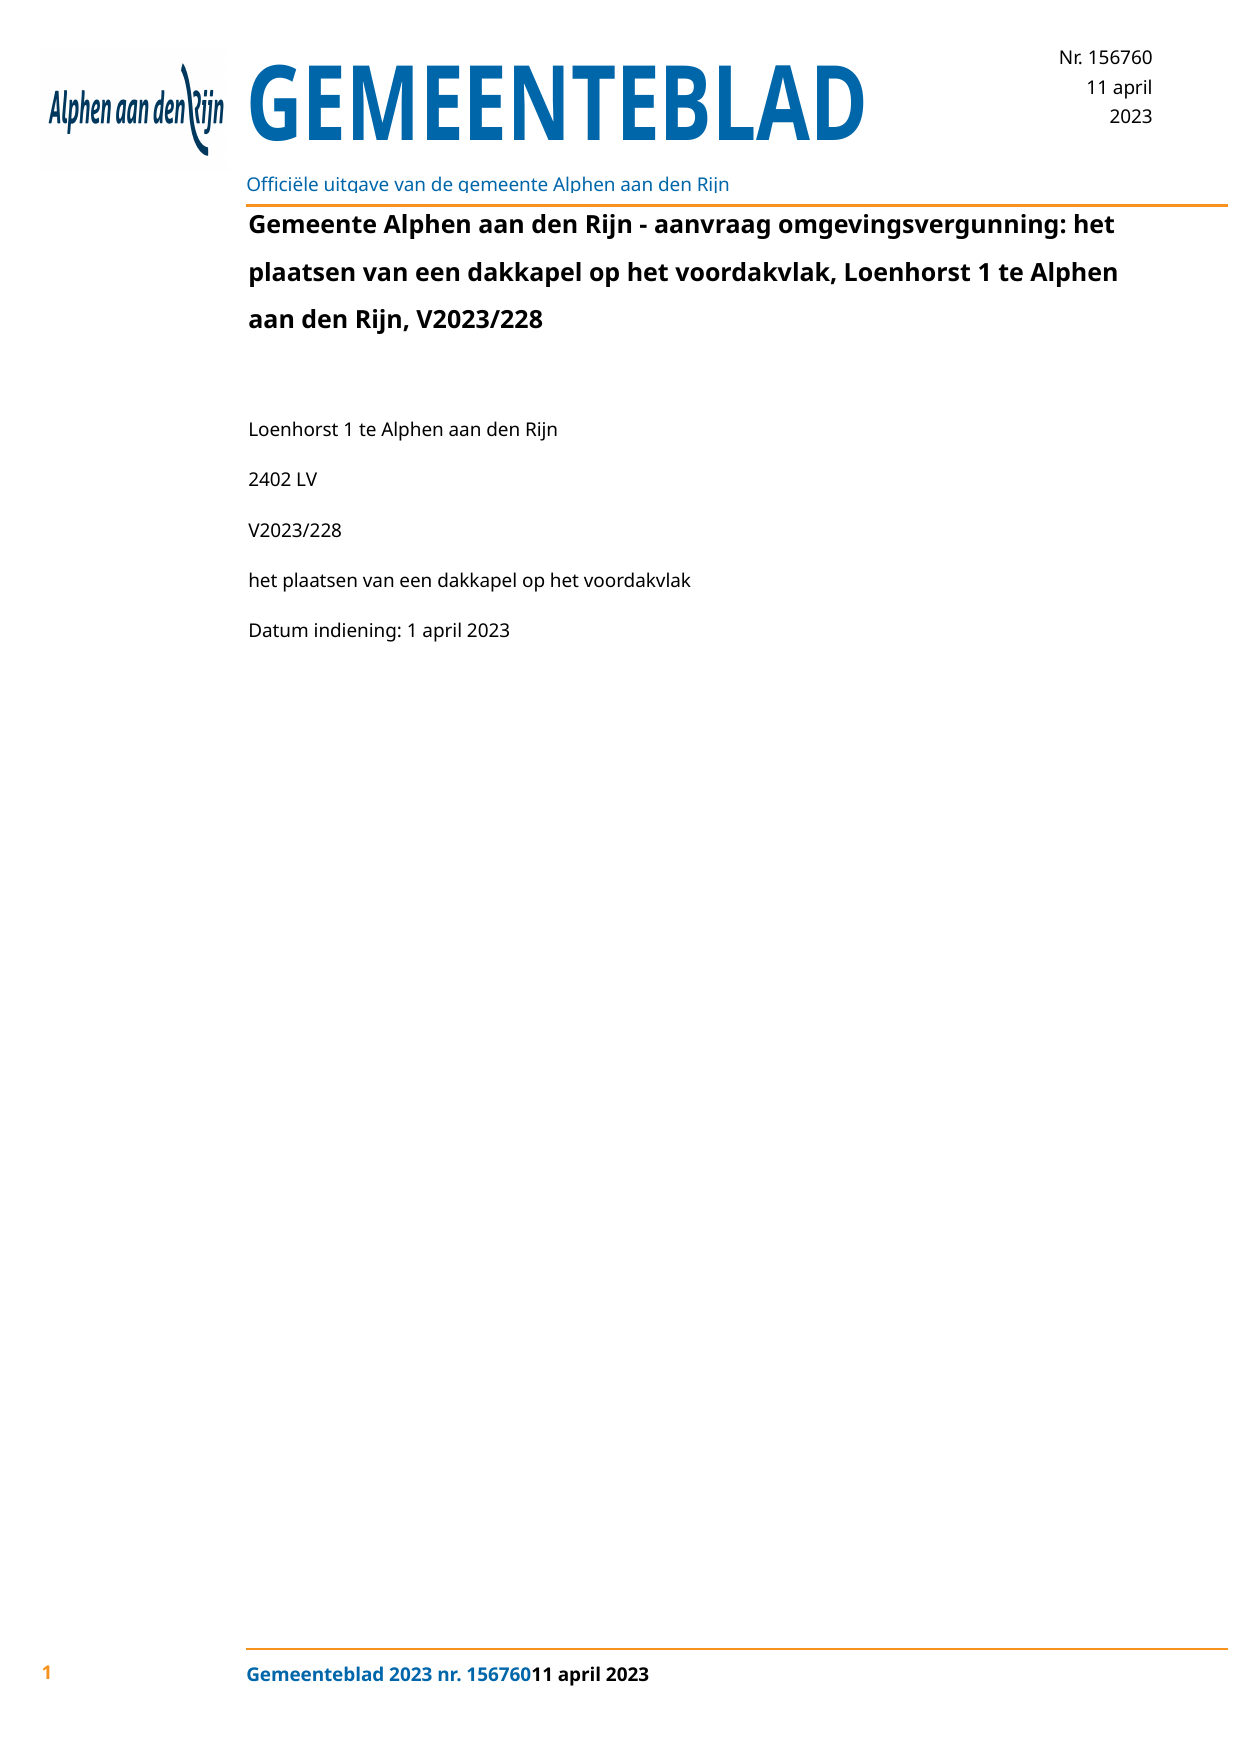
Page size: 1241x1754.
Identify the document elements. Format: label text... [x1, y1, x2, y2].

text Loenhorst 1 te Alphen aan den Rijn [248, 416, 1152, 442]
text Gemeente Alphen aan den Rijn - aanvraag omgevingsvergunning: het plaatsen van een dakkapel op het voordakvlak, Loenhorst 1 te Alphen aan den Rijn, V2023/228 [248, 207, 1152, 336]
text het plaatsen van een dakkapel op het voordakvlak [248, 567, 1152, 593]
text Datum indiening: 1 april 2023 [248, 618, 1152, 643]
text 2402 LV [248, 466, 1152, 492]
picture [41, 47, 231, 172]
text V2023/228 [248, 517, 1152, 542]
